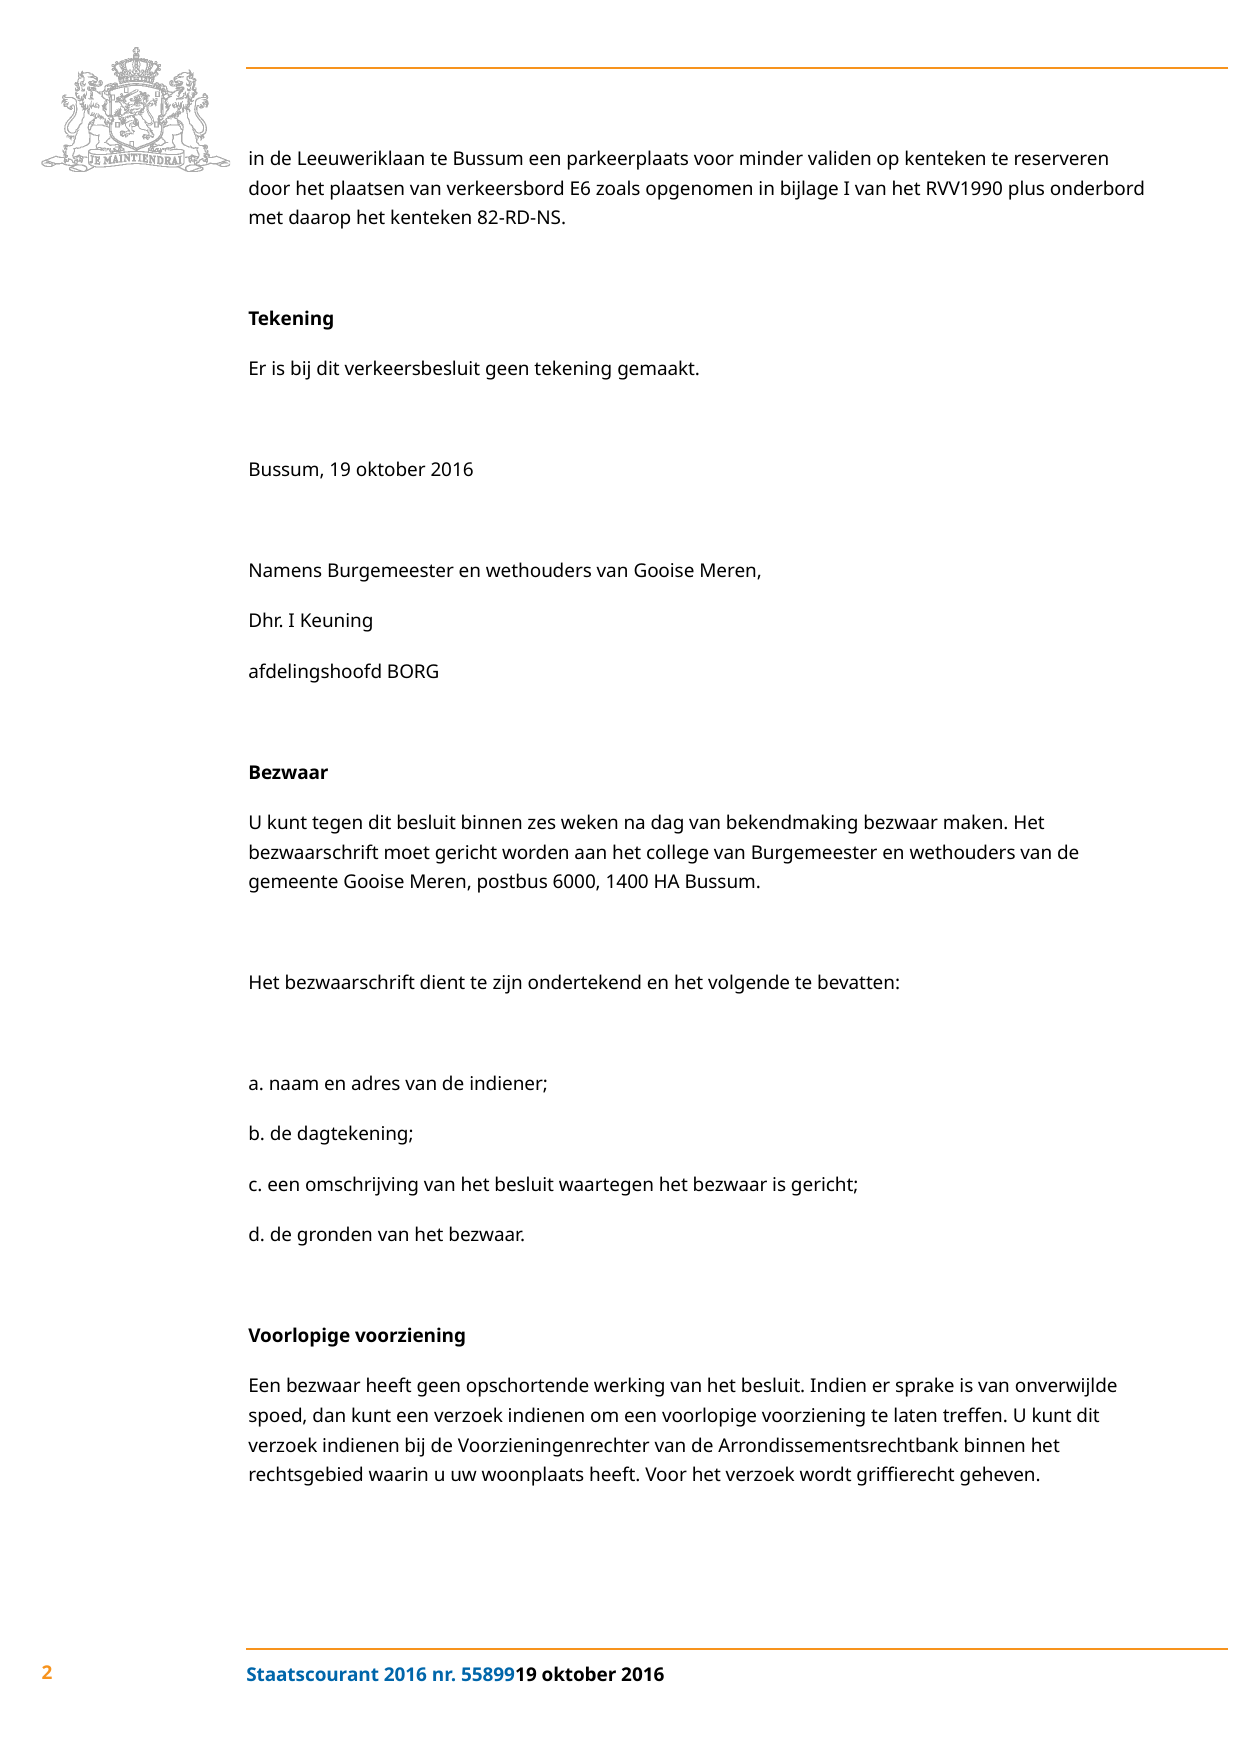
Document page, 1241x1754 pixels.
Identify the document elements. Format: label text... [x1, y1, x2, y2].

text Dhr. I Keuning [248, 608, 1152, 633]
picture [41, 47, 231, 172]
text afdelingshoofd BORG [248, 658, 1152, 684]
text b. de dagtekening; [248, 1121, 1152, 1146]
text c. een omschrijving van het besluit waartegen het bezwaar is gericht; [248, 1171, 1152, 1197]
text d. de gronden van het bezwaar. [248, 1221, 1152, 1247]
text Voorlopige voorziening [248, 1322, 1152, 1348]
text Een bezwaar heeft geen opschortende werking van het besluit. Indien er sprake is van onverwijlde spoed, dan kunt een verzoek indienen om een voorlopige voorziening te laten treffen. U kunt dit verzoek indienen bij de Voorzieningenrechter van de Arrondissementsrechtbank binnen het rechtsgebied waarin u uw woonplaats heeft. Voor het verzoek wordt griffierecht geheven. [248, 1373, 1152, 1487]
text a. naam en adres van de indiener; [248, 1070, 1152, 1096]
text Er is bij dit verkeersbesluit geen tekening gemaakt. [248, 356, 1152, 381]
text Het bezwaarschrift dient te zijn ondertekend en het volgende te bevatten: [248, 969, 1152, 995]
text in de Leeuweriklaan te Bussum een parkeerplaats voor minder validen op kenteken te reserveren door het plaatsen van verkeersbord E6 zoals opgenomen in bijlage I van het RVV1990 plus onderbord met daarop het kenteken 82-RD-NS. [248, 145, 1152, 230]
text U kunt tegen dit besluit binnen zes weken na dag van bekendmaking bezwaar maken. Het bezwaarschrift moet gericht worden aan het college van Burgemeester en wethouders van de gemeente Gooise Meren, postbus 6000, 1400 HA Bussum. [248, 809, 1152, 894]
text Tekening [248, 305, 1152, 331]
text Bezwaar [248, 759, 1152, 785]
text Namens Burgemeester en wethouders van Gooise Meren, [248, 557, 1152, 583]
text Bussum, 19 oktober 2016 [248, 456, 1152, 482]
